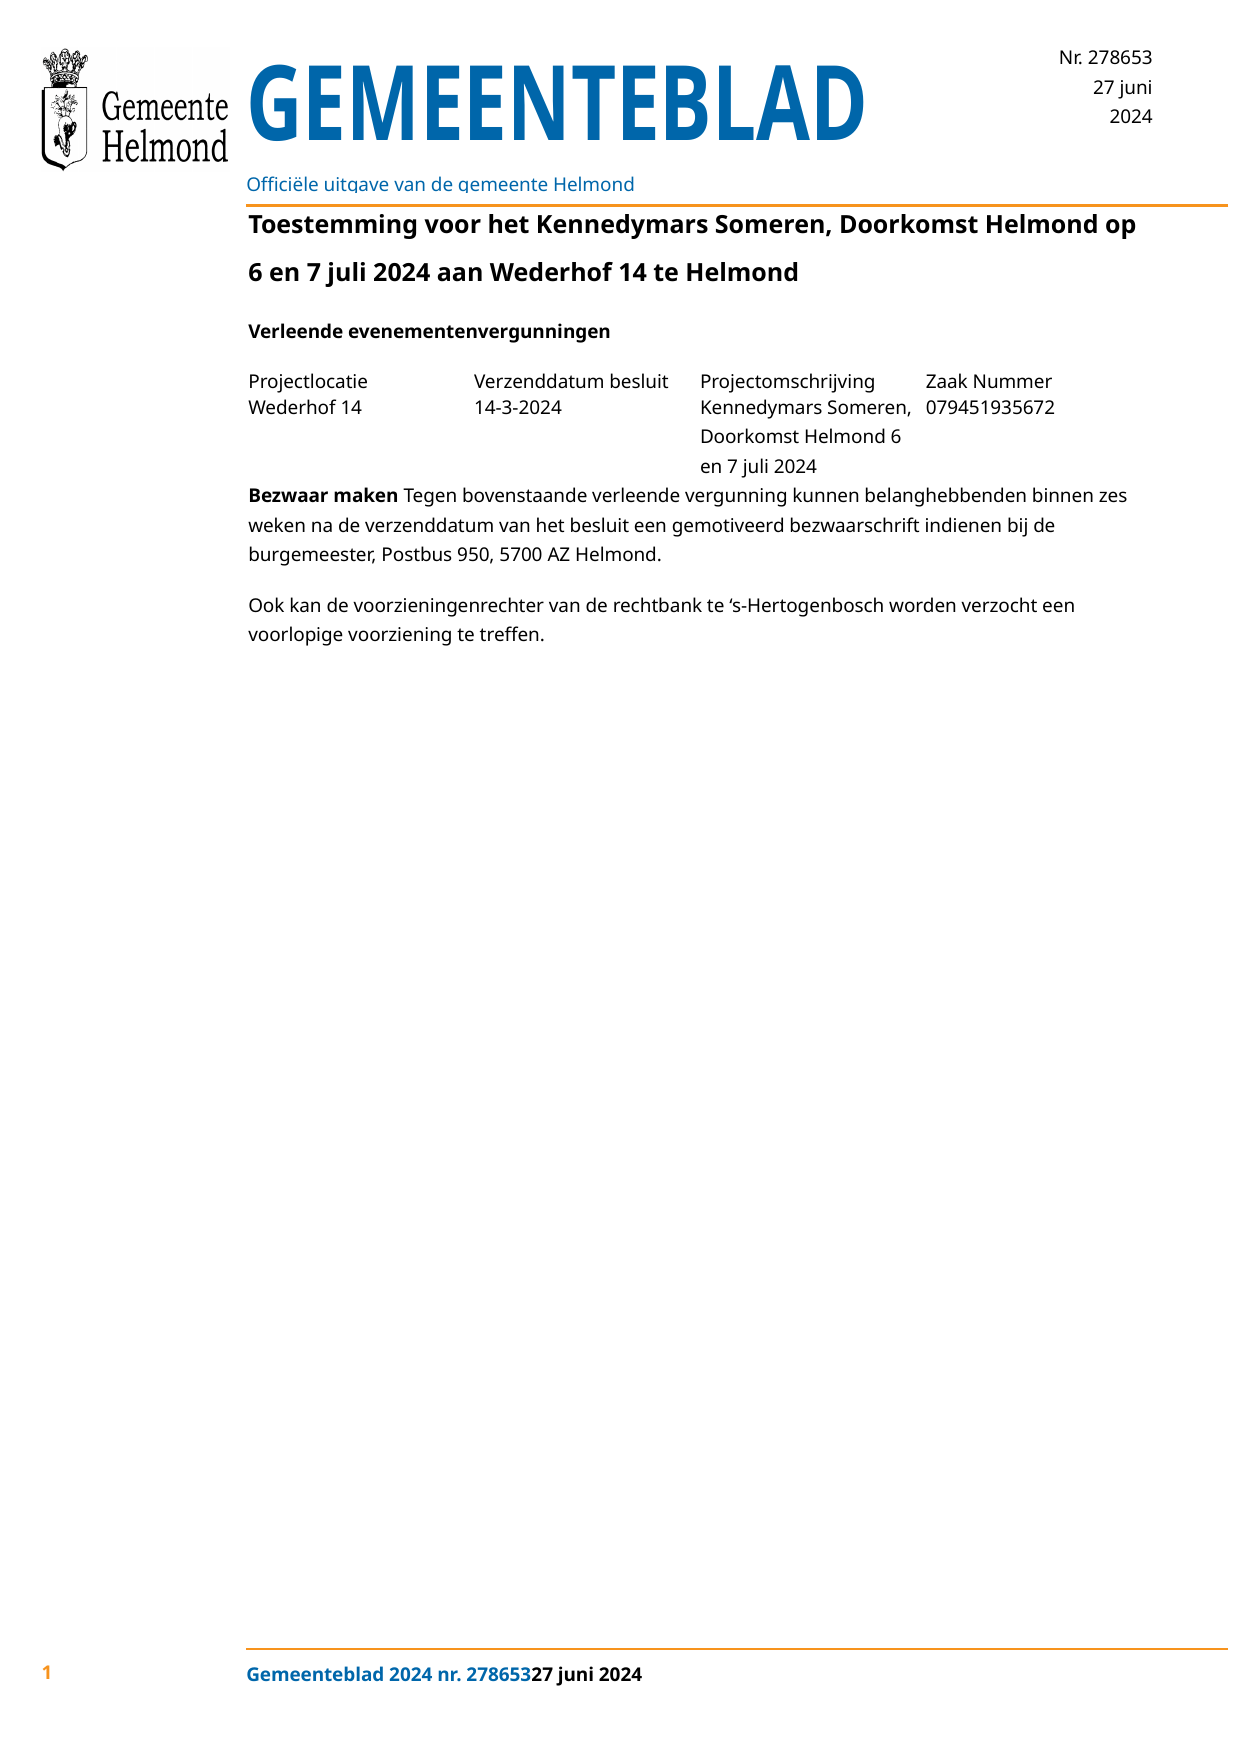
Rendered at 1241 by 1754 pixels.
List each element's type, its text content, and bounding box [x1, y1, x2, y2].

text Verleende evenementenvergunningen [248, 318, 1152, 344]
table_cell Wederhof 14 [248, 394, 474, 479]
text Toestemming voor het Kennedymars Someren, Doorkomst Helmond op 6 en 7 juli 2024 aan Wederhof 14 te Helmond [248, 207, 1152, 288]
table_header Verzenddatum besluit [474, 369, 700, 394]
table_header Zaak Nummer [926, 369, 1152, 394]
text Bezwaar maken Tegen bovenstaande verleende vergunning kunnen belanghebbenden binnen zes weken na de verzenddatum van het besluit een gemotiveerd bezwaarschrift indienen bij de burgemeester, Postbus 950, 5700 AZ Helmond. [248, 482, 1152, 567]
table_cell 079451935672 [926, 394, 1152, 479]
text Ook kan de voorzieningenrechter van de rechtbank te ‘s-Hertogenbosch worden verzocht een voorlopige voorziening te treffen. [248, 592, 1152, 647]
table_cell Kennedymars Someren, Doorkomst Helmond 6 en 7 juli 2024 [700, 394, 926, 479]
picture [41, 47, 231, 172]
table_header Projectomschrijving [700, 369, 926, 394]
table_cell 14-3-2024 [474, 394, 700, 479]
table_header Projectlocatie [248, 369, 474, 394]
